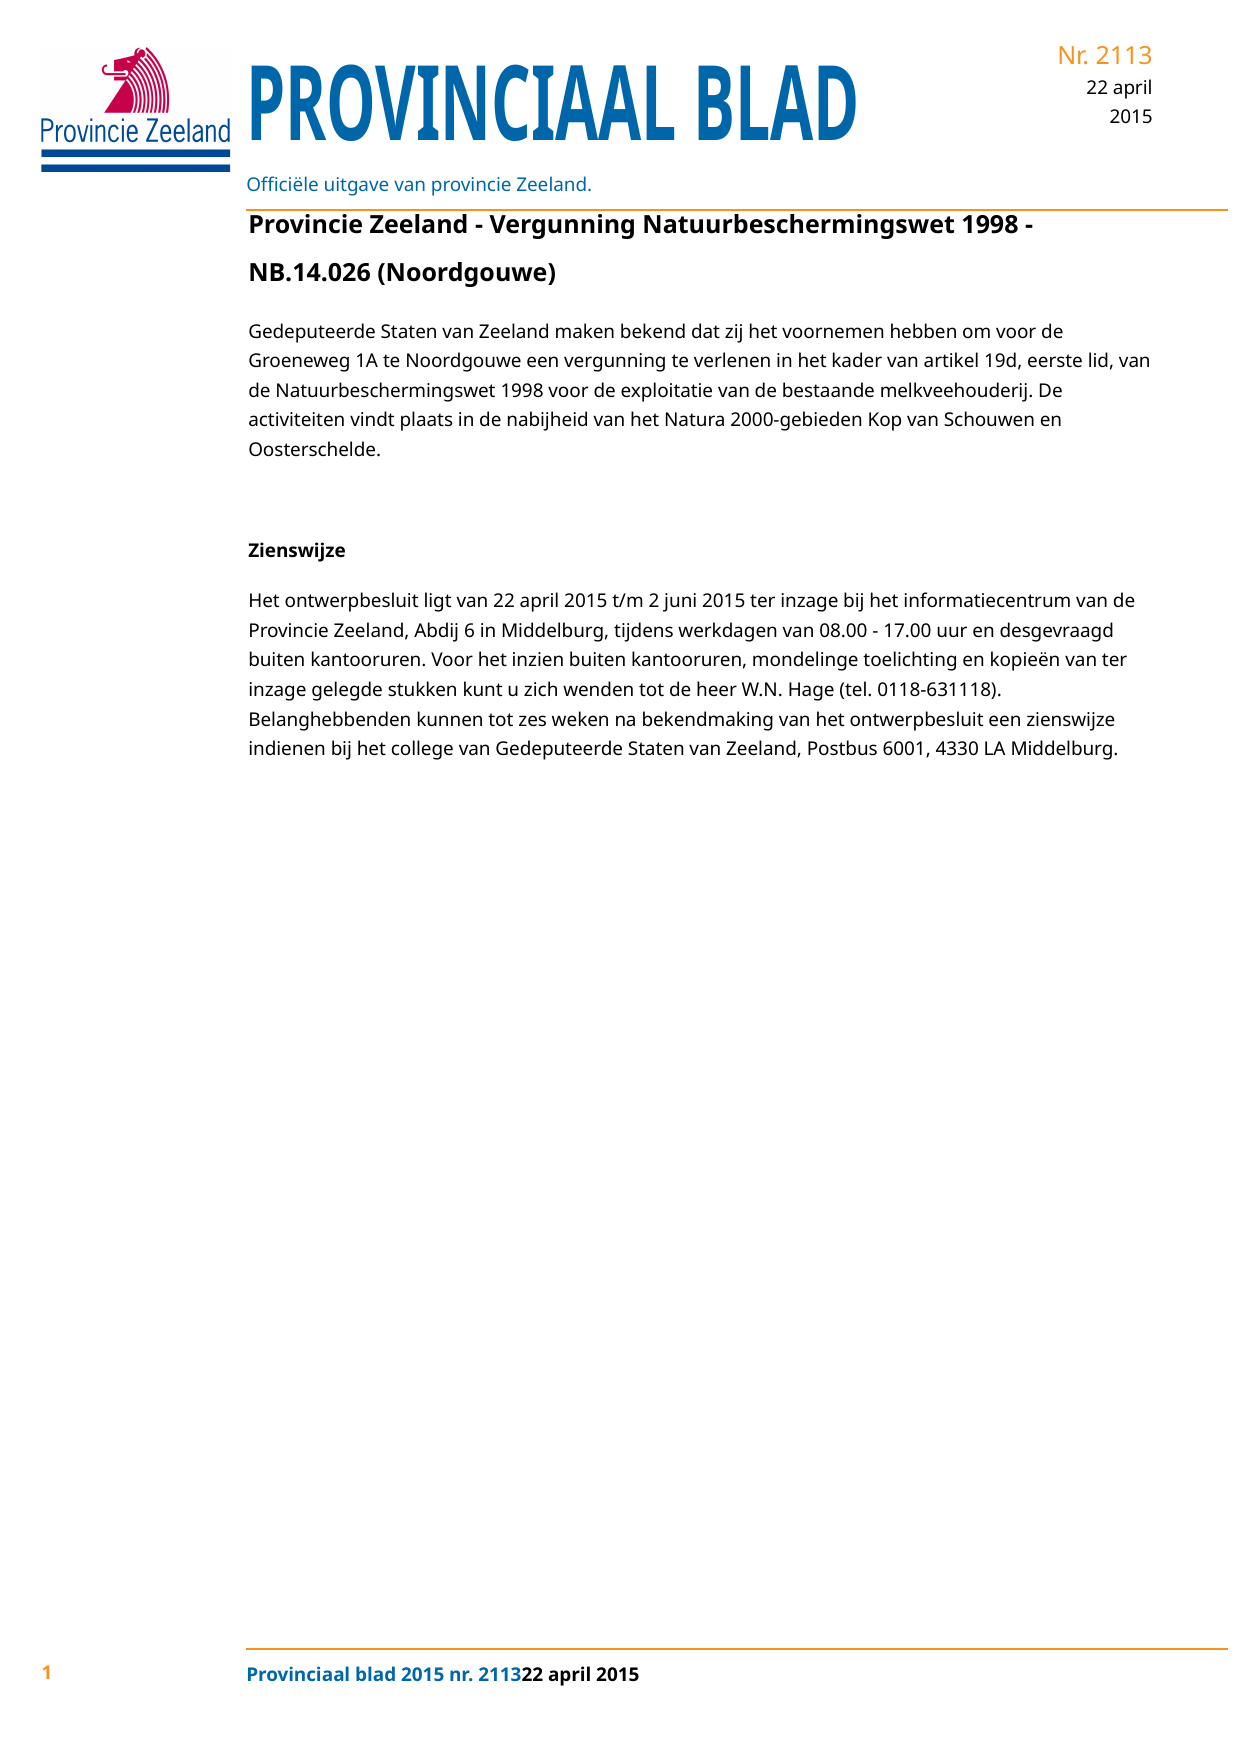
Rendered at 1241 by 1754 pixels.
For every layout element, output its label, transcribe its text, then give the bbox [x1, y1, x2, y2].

text Het ontwerpbesluit ligt van 22 april 2015 t/m 2 juni 2015 ter inzage bij het informatiecentrum van de Provincie Zeeland, Abdij 6 in Middelburg, tijdens werkdagen van 08.00 - 17.00 uur en desgevraagd buiten kantooruren. Voor het inzien buiten kantooruren, mondelinge toelichting en kopieën van ter inzage gelegde stukken kunt u zich wenden tot de heer W.N. Hage (tel. 0118-631118). Belanghebbenden kunnen tot zes weken na bekendmaking van het ontwerpbesluit een zienswijze indienen bij het college van Gedeputeerde Staten van Zeeland, Postbus 6001, 4330 LA Middelburg. [248, 587, 1152, 761]
text Zienswijze [248, 537, 1152, 563]
picture [41, 47, 231, 172]
text Provincie Zeeland - Vergunning Natuurbeschermingswet 1998 - NB.14.026 (Noordgouwe) [248, 211, 1152, 288]
text Gedeputeerde Staten van Zeeland maken bekend dat zij het voornemen hebben om voor de Groeneweg 1A te Noordgouwe een vergunning te verlenen in het kader van artikel 19d, eerste lid, van de Natuurbeschermingswet 1998 voor de exploitatie van de bestaande melkveehouderij. De activiteiten vindt plaats in de nabijheid van het Natura 2000-gebieden Kop van Schouwen en Oosterschelde. [248, 318, 1152, 462]
